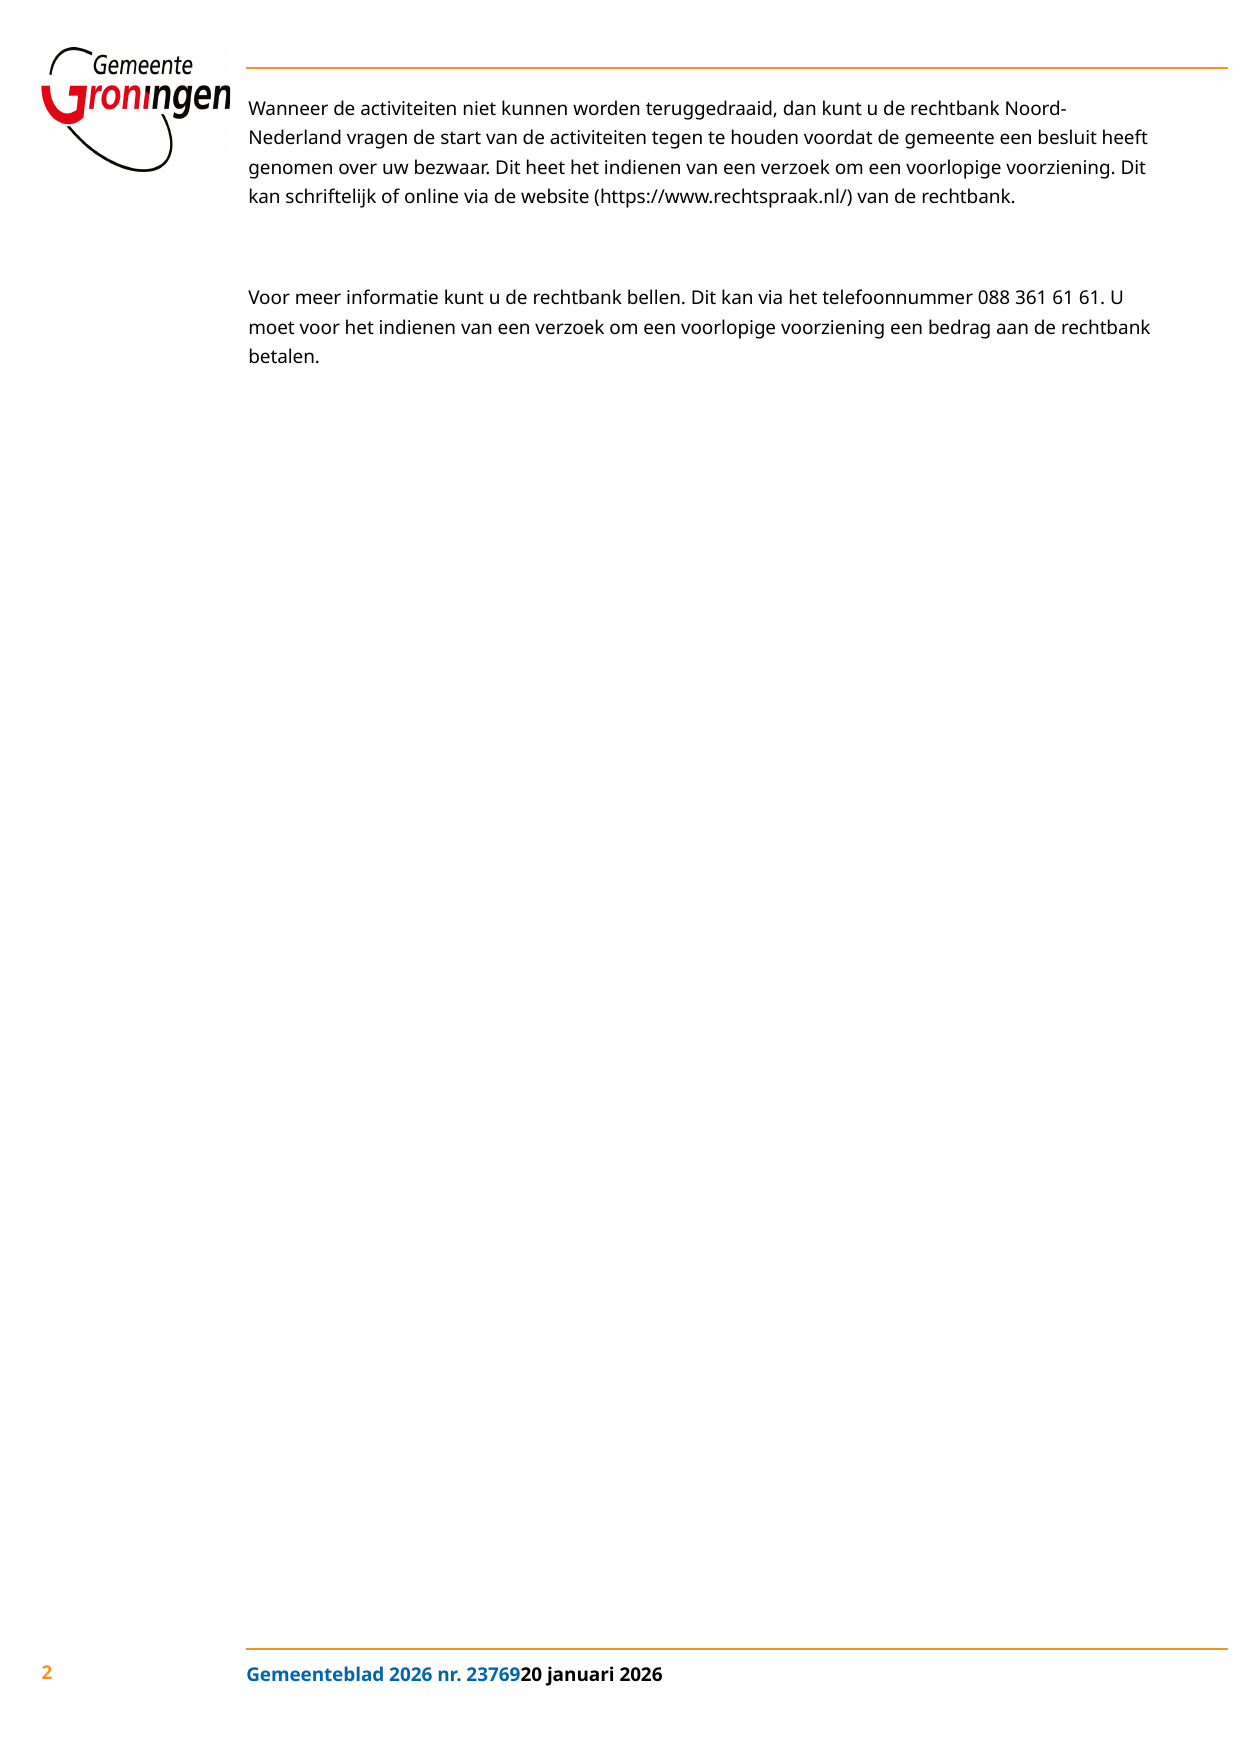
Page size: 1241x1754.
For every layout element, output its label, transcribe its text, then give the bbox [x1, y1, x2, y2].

text Voor meer informatie kunt u de rechtbank bellen. Dit kan via het telefoonnummer 088 361 61 61. U moet voor het indienen van een verzoek om een voorlopige voorziening een bedrag aan de rechtbank betalen. [248, 284, 1152, 369]
text Wanneer de activiteiten niet kunnen worden teruggedraaid, dan kunt u de rechtbank Noord-Nederland vragen de start van de activiteiten tegen te houden voordat de gemeente een besluit heeft genomen over uw bezwaar. Dit heet het indienen van een verzoek om een voorlopige voorziening. Dit kan schriftelijk of online via de website (https://www.rechtspraak.nl/) van de rechtbank. [248, 95, 1152, 209]
picture [41, 47, 231, 172]
